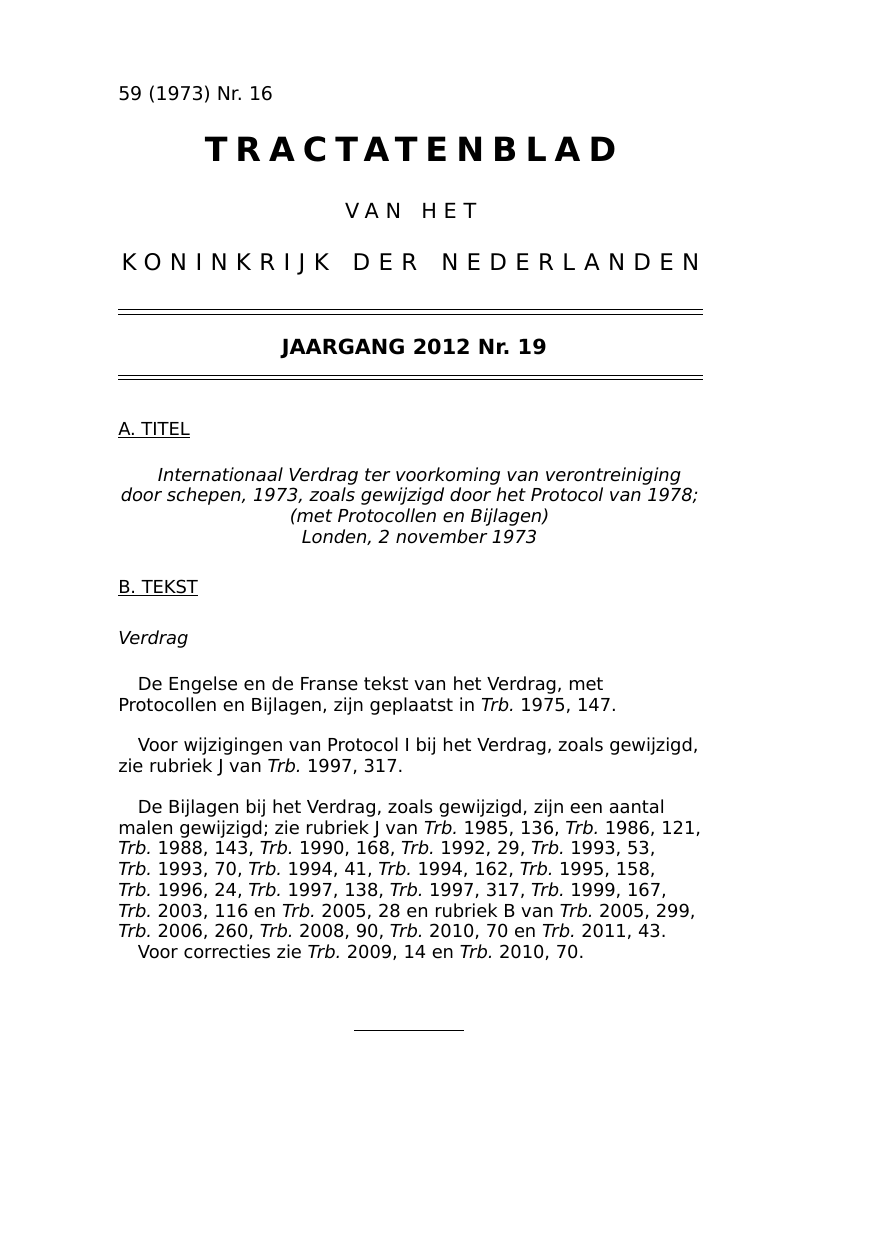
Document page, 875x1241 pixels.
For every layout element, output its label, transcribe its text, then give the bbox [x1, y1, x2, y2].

text Londen, 2 november 1973 [118, 527, 703, 547]
text De Bijlagen bij het Verdrag, zoals gewijzigd, zijn een aantal malen gewijzigd; zie rubriek J van Trb. 1985, 136, Trb. 1986, 121, Trb. 1988, 143, Trb. 1990, 168, Trb. 1992, 29, Trb. 1993, 53, Trb. 1993, 70, Trb. 1994, 41, Trb. 1994, 162, Trb. 1995, 158, Trb. 1996, 24, Trb. 1997, 138, Trb. 1997, 317, Trb. 1999, 167, Trb. 2003, 116 en Trb. 2005, 28 en rubriek B van Trb. 2005, 299, Trb. 2006, 260, Trb. 2008, 90, Trb. 2010, 70 en Trb. 2011, 43. [118, 797, 703, 942]
text Voor correcties zie Trb. 2009, 14 en Trb. 2010, 70. [118, 942, 703, 963]
text VAN HET [118, 199, 703, 223]
text Internationaal Verdrag ter voorkoming van verontreiniging door schepen, 1973, zoals gewijzigd door het Protocol van 1978; [118, 464, 703, 506]
text 59 (1973) Nr. 16 [118, 83, 703, 105]
text De Engelse en de Franse tekst van het Verdrag, met Protocollen en Bijlagen, zijn geplaatst in Trb. 1975, 147. [118, 674, 703, 715]
text KONINKRIJK DER NEDERLANDEN [118, 249, 703, 276]
subtitle A. TITEL [118, 419, 703, 439]
subtitle B. TEKST [118, 577, 703, 598]
text Voor wijzigingen van Protocol I bij het Verdrag, zoals gewijzigd, zie rubriek J van Trb. 1997, 317. [118, 735, 703, 777]
subtitle Verdrag [118, 628, 703, 649]
text TRACTATENBLAD [118, 130, 703, 169]
text JAARGANG 2012 Nr. 19 [118, 335, 703, 359]
text (met Protocollen en Bijlagen) [118, 506, 703, 527]
